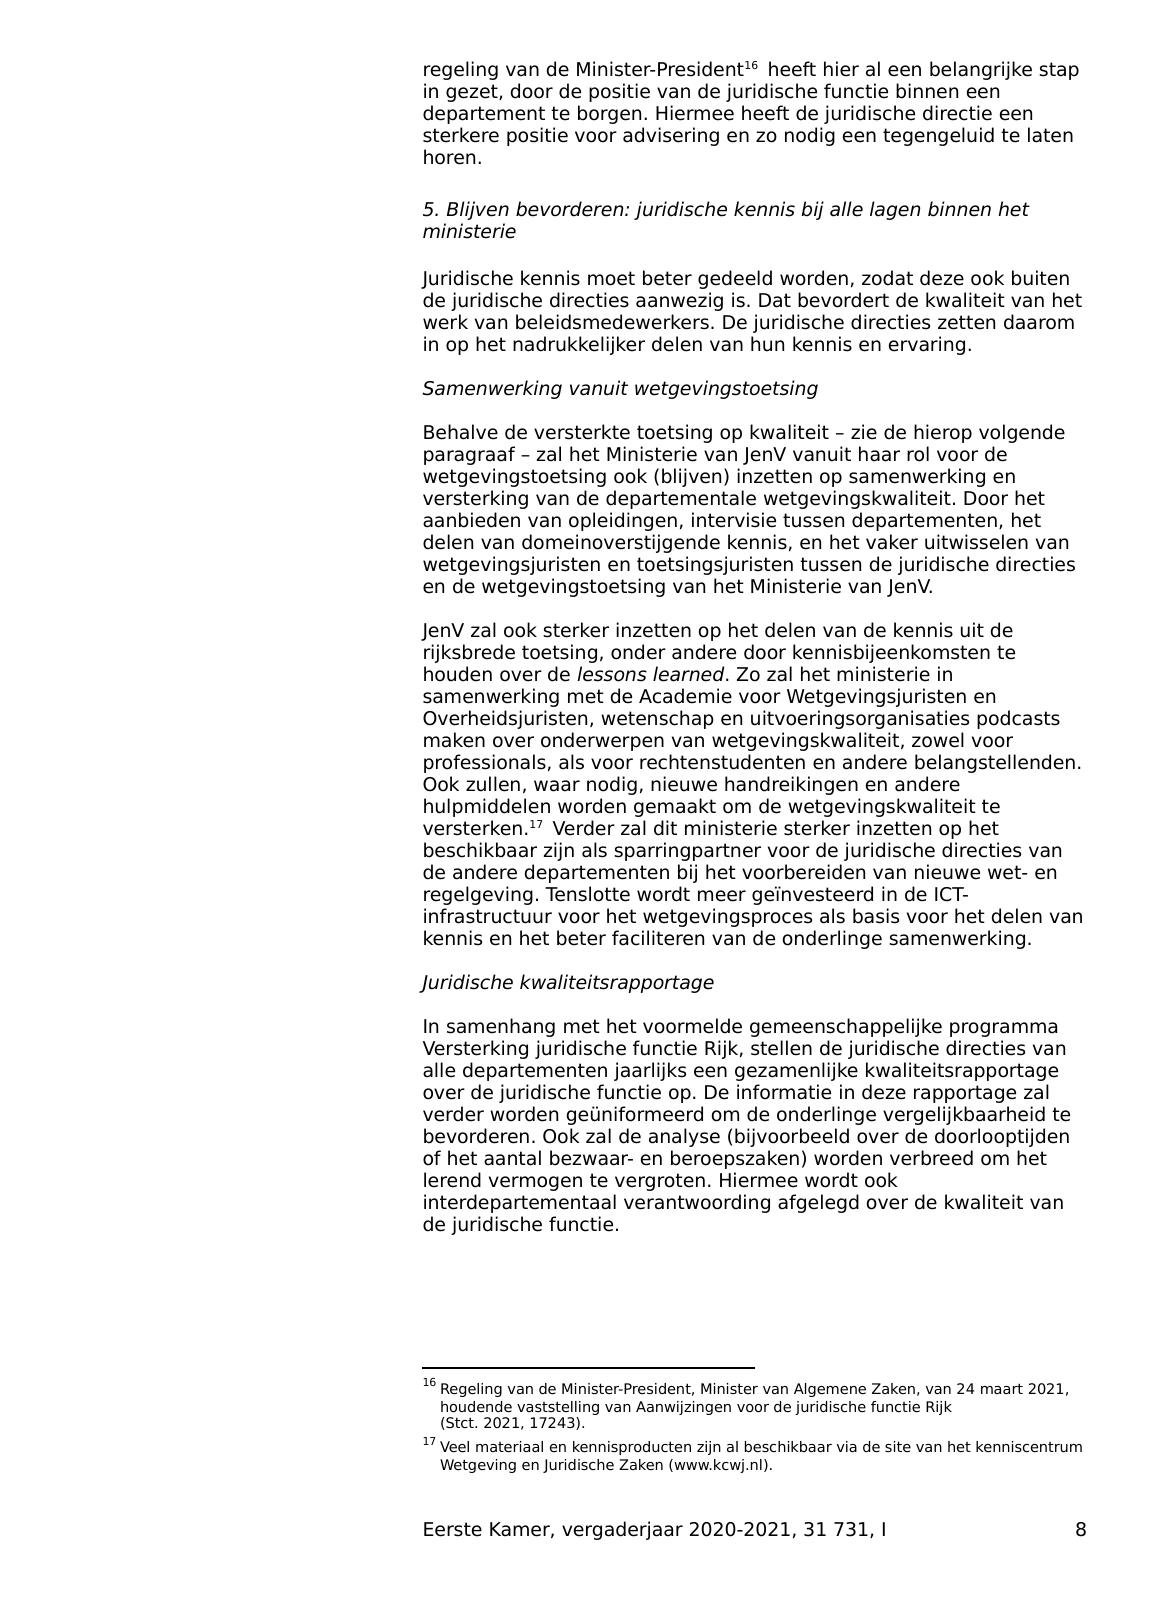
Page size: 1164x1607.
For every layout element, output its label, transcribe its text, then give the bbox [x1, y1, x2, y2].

text regeling van de Minister-President heeft hier al een belangrijke stap in gezet, door de positie van de juridische functie binnen een departement te borgen. Hiermee heeft de juridische directie een sterkere positie voor advisering en zo nodig een tegengeluid te laten horen. [422, 59, 1087, 169]
subtitle 5. Blijven bevorderen: juridische kennis bij alle lagen binnen het ministerie [422, 199, 1087, 243]
text Behalve de versterkte toetsing op kwaliteit – zie de hierop volgende paragraaf – zal het Ministerie van JenV vanuit haar rol voor de wetgevingstoetsing ook (blijven) inzetten op samenwerking en versterking van de departementale wetgevingskwaliteit. Door het aanbieden van opleidingen, intervisie tussen departementen, het delen van domeinoverstijgende kennis, en het vaker uitwisselen van wetgevingsjuristen en toetsingsjuristen tussen de juridische directies en de wetgevingstoetsing van het Ministerie van JenV. [422, 422, 1087, 598]
text Regeling van de Minister-President, Minister van Algemene Zaken, van 24 maart 2021, houdende vaststelling van Aanwijzingen voor de juridische functie Rijk (Stct. 2021, 17243). [422, 1377, 1087, 1432]
text Veel materiaal en kennisproducten zijn al beschikbaar via de site van het kenniscentrum Wetgeving en Juridische Zaken (www.kcwj.nl). [422, 1435, 1087, 1474]
text In samenhang met het voormelde gemeenschappelijke programma Versterking juridische functie Rijk, stellen de juridische directies van alle departementen jaarlijks een gezamenlijke kwaliteitsrapportage over de juridische functie op. De informatie in deze rapportage zal verder worden geüniformeerd om de onderlinge vergelijkbaarheid te bevorderen. Ook zal de analyse (bijvoorbeeld over de doorlooptijden of het aantal bezwaar- en beroepszaken) worden verbreed om het lerend vermogen te vergroten. Hiermee wordt ook interdepartementaal verantwoording afgelegd over de kwaliteit van de juridische functie. [422, 1016, 1087, 1236]
subtitle Samenwerking vanuit wetgevingstoetsing [422, 378, 1087, 400]
text JenV zal ook sterker inzetten op het delen van de kennis uit de rijksbrede toetsing, onder andere door kennisbijeenkomsten te houden over de lessons learned. Zo zal het ministerie in samenwerking met de Academie voor Wetgevingsjuristen en Overheidsjuristen, wetenschap en uitvoeringsorganisaties podcasts maken over onderwerpen van wetgevingskwaliteit, zowel voor professionals, als voor rechtenstudenten en andere belangstellenden. Ook zullen, waar nodig, nieuwe handreikingen en andere hulpmiddelen worden gemaakt om de wetgevingskwaliteit te versterken. Verder zal dit ministerie sterker inzetten op het beschikbaar zijn als sparringpartner voor de juridische directies van de andere departementen bij het voorbereiden van nieuwe wet- en regelgeving. Tenslotte wordt meer geïnvesteerd in de ICT-infrastructuur voor het wetgevingsproces als basis voor het delen van kennis en het beter faciliteren van de onderlinge samenwerking. [422, 620, 1087, 950]
subtitle Juridische kwaliteitsrapportage [422, 972, 1087, 994]
text Juridische kennis moet beter gedeeld worden, zodat deze ook buiten de juridische directies aanwezig is. Dat bevordert de kwaliteit van het werk van beleidsmedewerkers. De juridische directies zetten daarom in op het nadrukkelijker delen van hun kennis en ervaring. [422, 268, 1087, 356]
